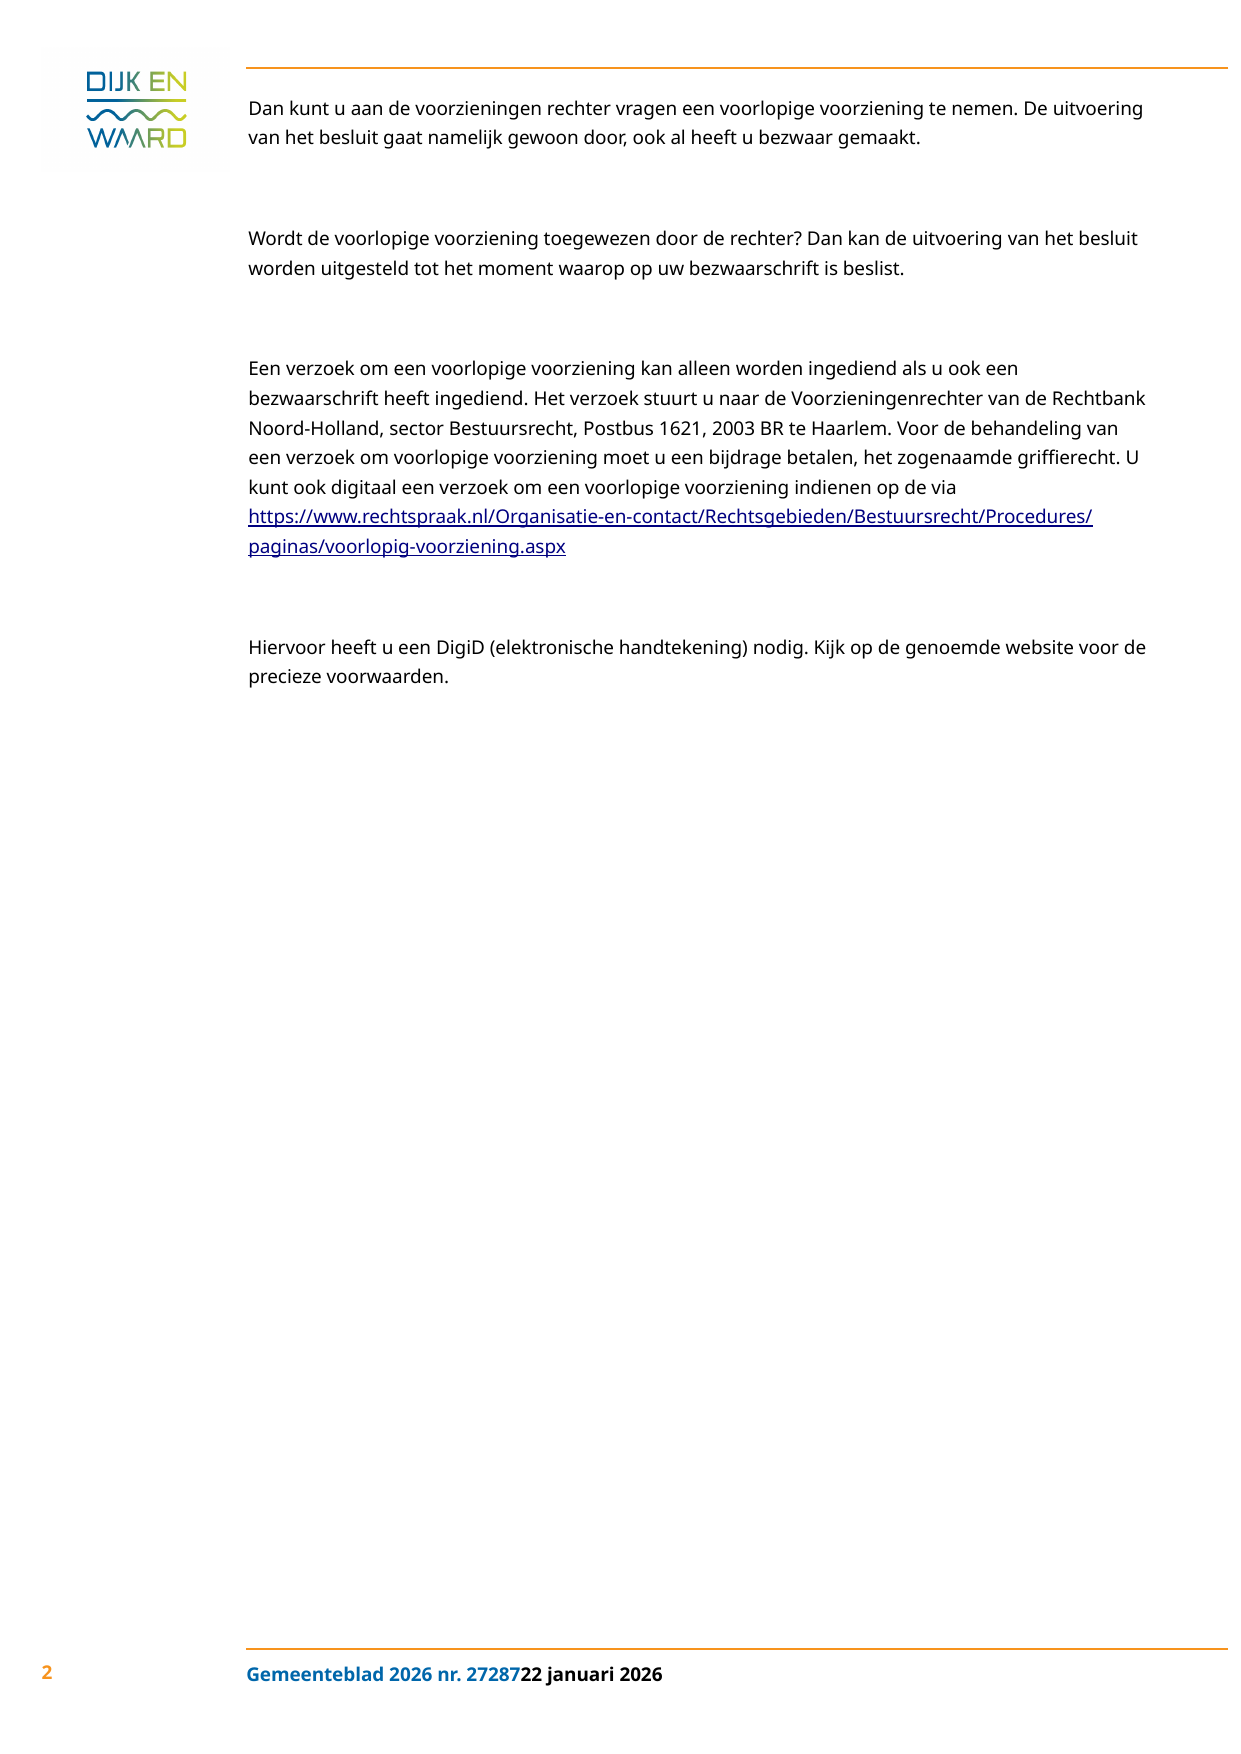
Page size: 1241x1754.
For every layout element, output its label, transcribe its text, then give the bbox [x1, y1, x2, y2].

text Wordt de voorlopige voorziening toegewezen door de rechter? Dan kan de uitvoering van het besluit worden uitgesteld tot het moment waarop op uw bezwaarschrift is beslist. [248, 225, 1152, 281]
picture [41, 47, 231, 172]
text Hiervoor heeft u een DigiD (elektronische handtekening) nodig. Kijk op de genoemde website voor de precieze voorwaarden. [248, 634, 1152, 689]
text Dan kunt u aan de voorzieningen rechter vragen een voorlopige voorziening te nemen. De uitvoering van het besluit gaat namelijk gewoon door, ook al heeft u bezwaar gemaakt. [248, 95, 1152, 150]
text Een verzoek om een voorlopige voorziening kan alleen worden ingediend als u ook een bezwaarschrift heeft ingediend. Het verzoek stuurt u naar de Voorzieningenrechter van de Rechtbank Noord-Holland, sector Bestuursrecht, Postbus 1621, 2003 BR te Haarlem. Voor de behandeling van een verzoek om voorlopige voorziening moet u een bijdrage betalen, het zogenaamde griffierecht. U kunt ook digitaal een verzoek om een voorlopige voorziening indienen op de via https://www.rechtspraak.nl/Organisatie-en-contact/Rechtsgebieden/Bestuursrecht/Procedures/paginas/voorlopig-voorziening.aspx [248, 356, 1152, 559]
